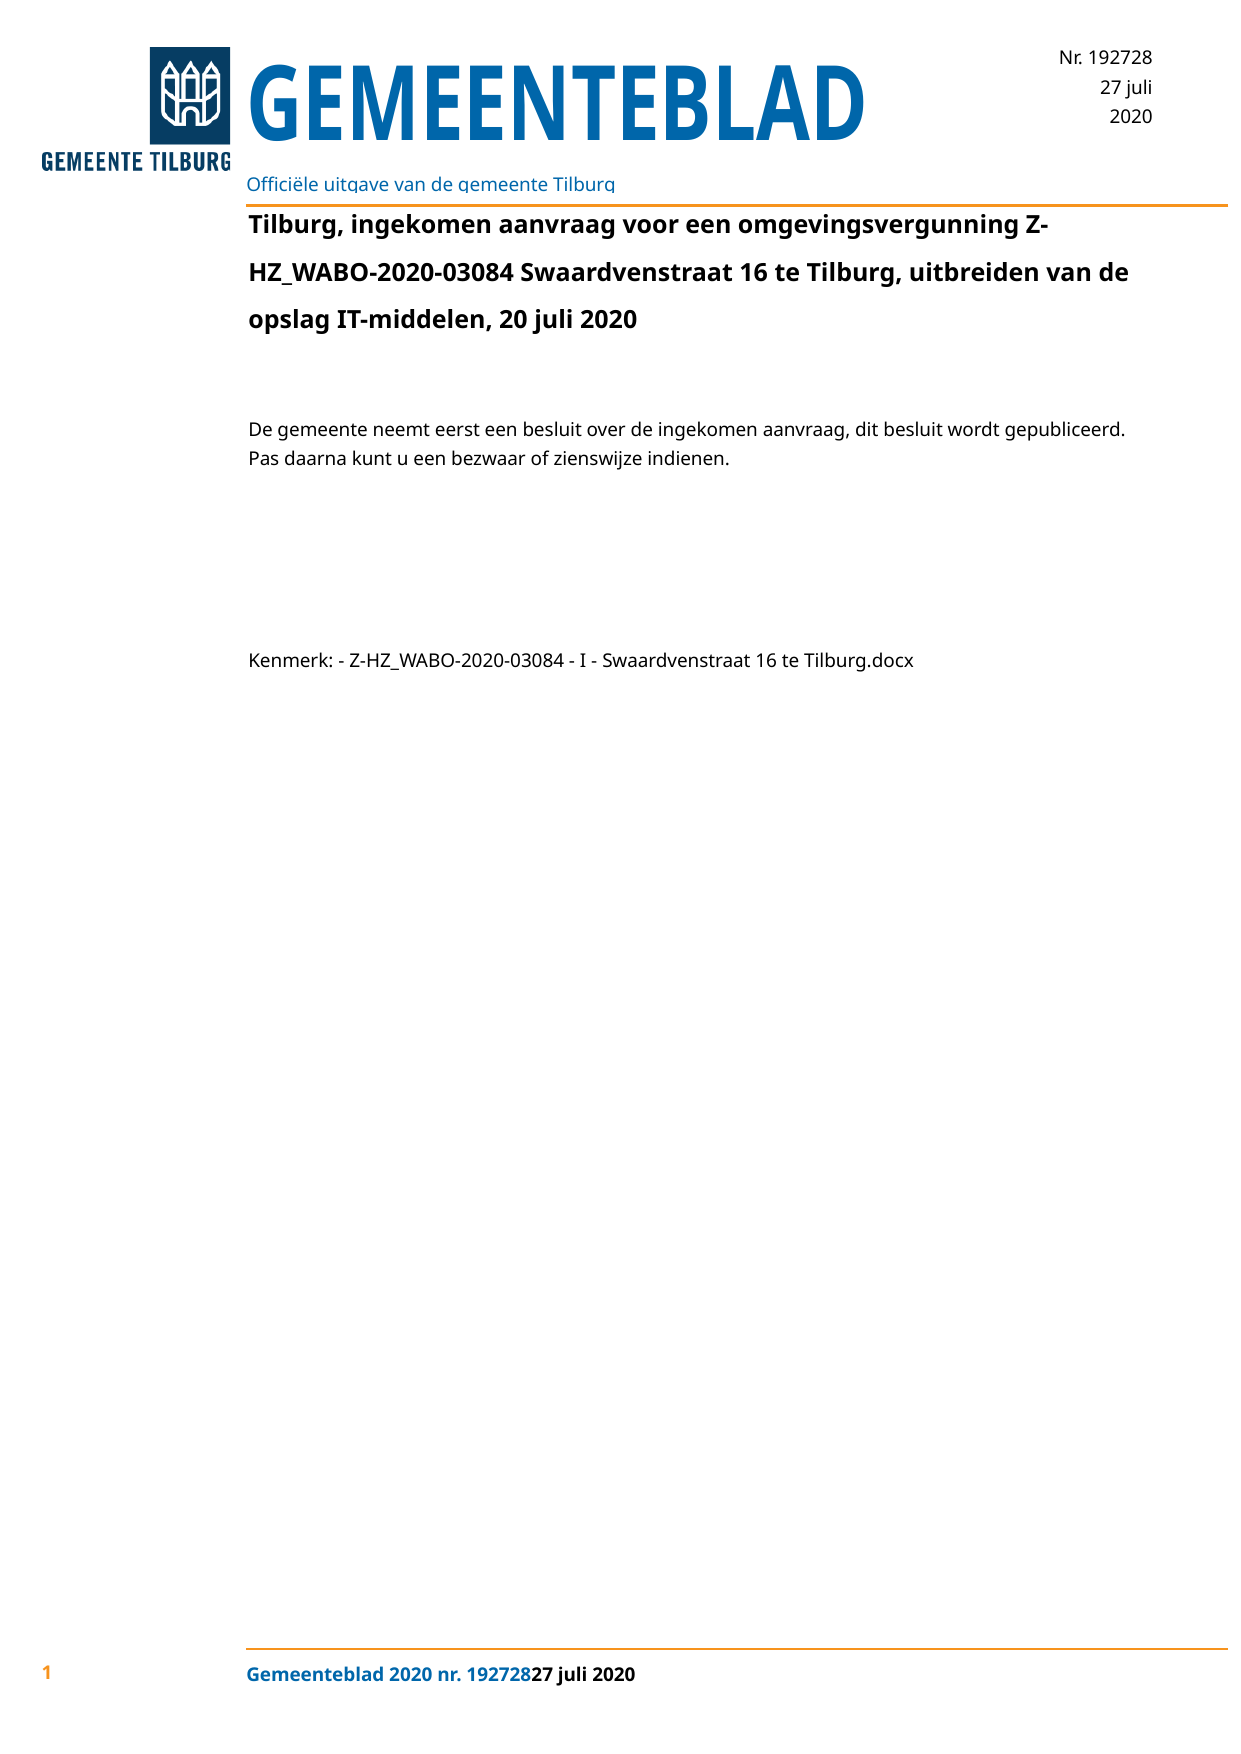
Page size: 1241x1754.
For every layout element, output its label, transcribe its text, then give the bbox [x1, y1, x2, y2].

picture [41, 47, 231, 172]
text Tilburg, ingekomen aanvraag voor een omgevingsvergunning Z-HZ_WABO-2020-03084 Swaardvenstraat 16 te Tilburg, uitbreiden van de opslag IT-middelen, 20 juli 2020 [248, 207, 1152, 336]
text Kenmerk: - Z-HZ_WABO-2020-03084 - I - Swaardvenstraat 16 te Tilburg.docx [248, 647, 1152, 673]
text De gemeente neemt eerst een besluit over de ingekomen aanvraag, dit besluit wordt gepubliceerd. Pas daarna kunt u een bezwaar of zienswijze indienen. [248, 416, 1152, 471]
